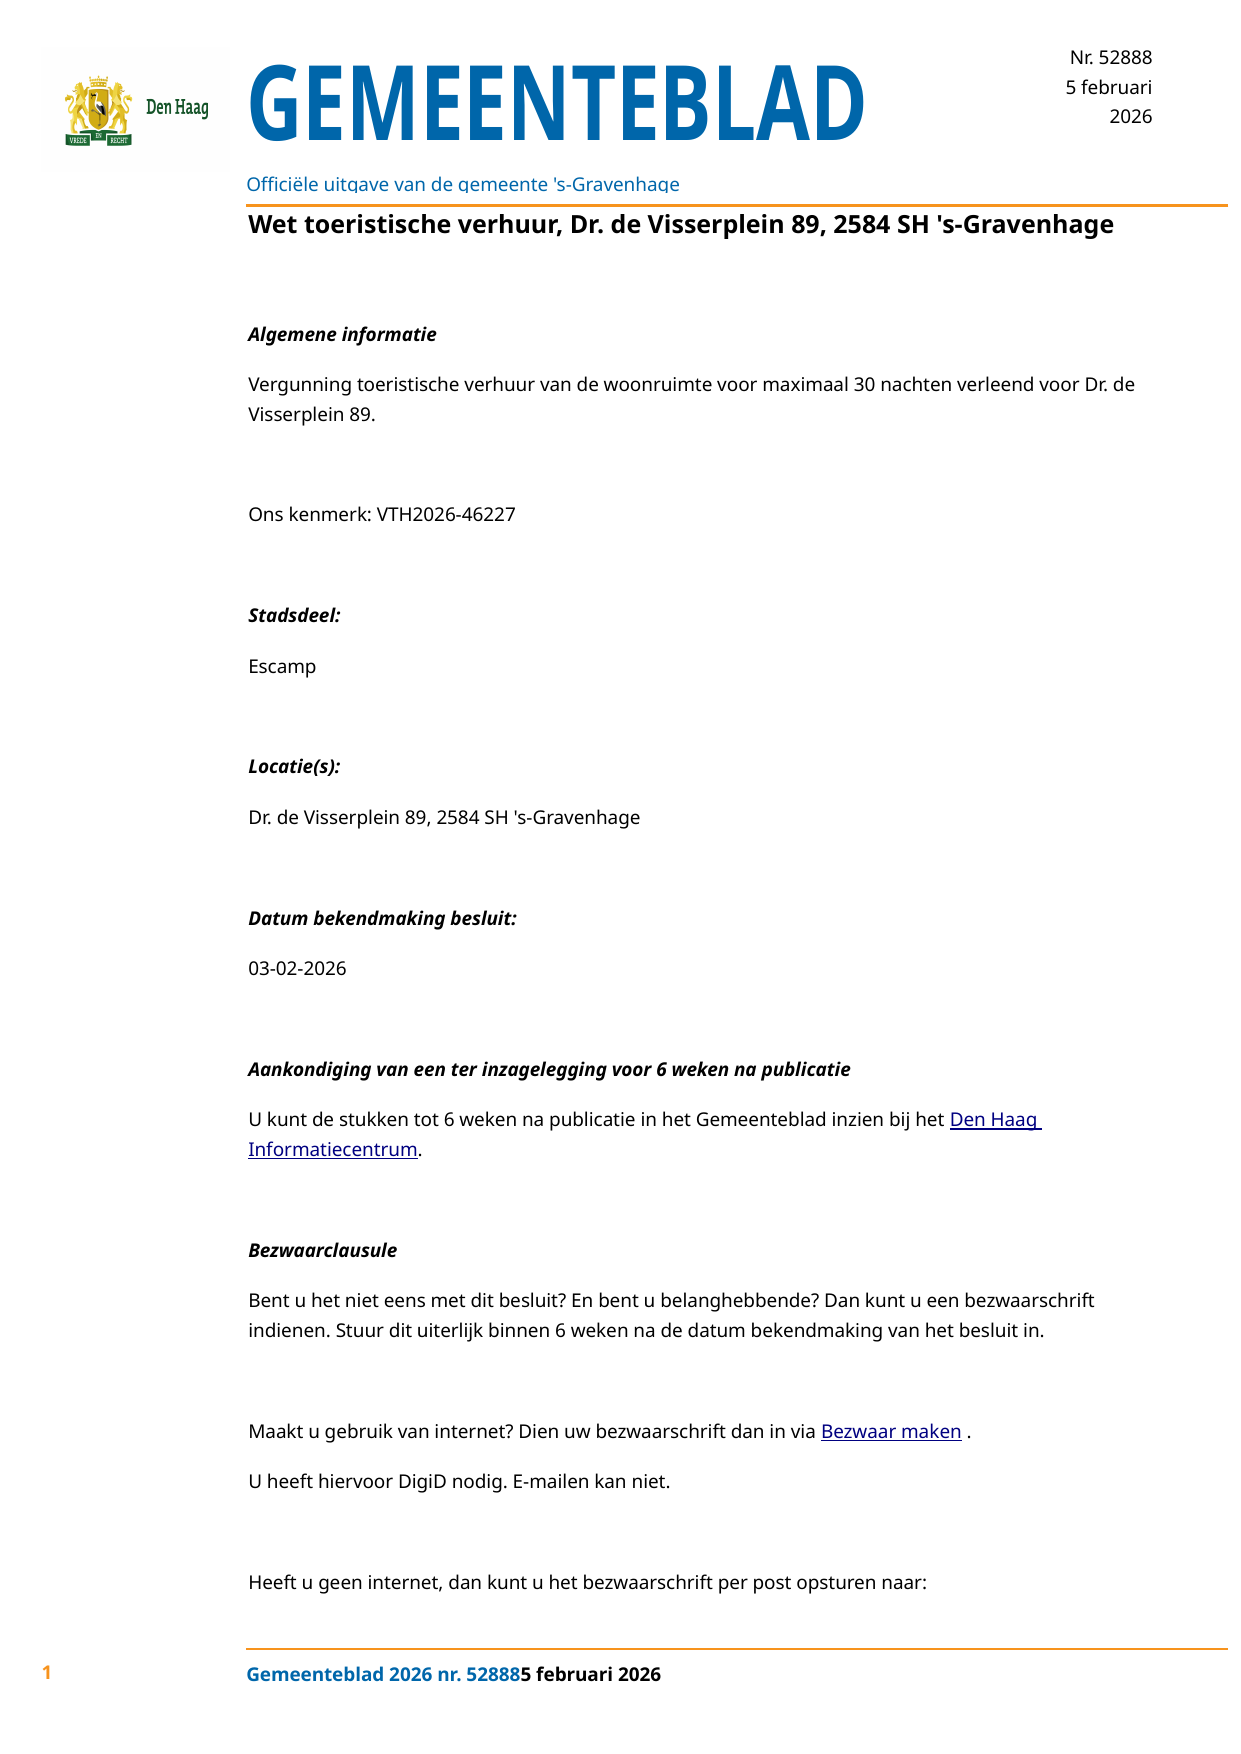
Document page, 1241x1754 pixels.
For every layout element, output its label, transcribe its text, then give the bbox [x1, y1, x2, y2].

text Stadsdeel: [248, 602, 1152, 628]
text Wet toeristische verhuur, Dr. de Visserplein 89, 2584 SH 's-Gravenhage [248, 207, 1152, 241]
text Algemene informatie [248, 321, 1152, 346]
text U kunt de stukken tot 6 weken na publicatie in het Gemeenteblad inzien bij het Den Haag Informatiecentrum. [248, 1107, 1152, 1162]
text Maakt u gebruik van internet? Dien uw bezwaarschrift dan in via Bezwaar maken . [248, 1418, 1152, 1443]
text Vergunning toeristische verhuur van de woonruimte voor maximaal 30 nachten verleend voor Dr. de Visserplein 89. [248, 371, 1152, 426]
picture [41, 47, 231, 172]
text Heeft u geen internet, dan kunt u het bezwaarschrift per post opsturen naar: [248, 1569, 1152, 1595]
text Bezwaarclausule [248, 1237, 1152, 1263]
text U heeft hiervoor DigiD nodig. E-mailen kan niet. [248, 1468, 1152, 1494]
text Escamp [248, 653, 1152, 678]
text Dr. de Visserplein 89, 2584 SH 's-Gravenhage [248, 804, 1152, 830]
text Datum bekendmaking besluit: [248, 905, 1152, 931]
text Locatie(s): [248, 754, 1152, 779]
text Ons kenmerk: VTH2026-46227 [248, 502, 1152, 527]
text Bent u het niet eens met dit besluit? En bent u belanghebbende? Dan kunt u een bezwaarschrift indienen. Stuur dit uiterlijk binnen 6 weken na de datum bekendmaking van het besluit in. [248, 1287, 1152, 1343]
text 03-02-2026 [248, 955, 1152, 981]
text Aankondiging van een ter inzagelegging voor 6 weken na publicatie [248, 1056, 1152, 1082]
